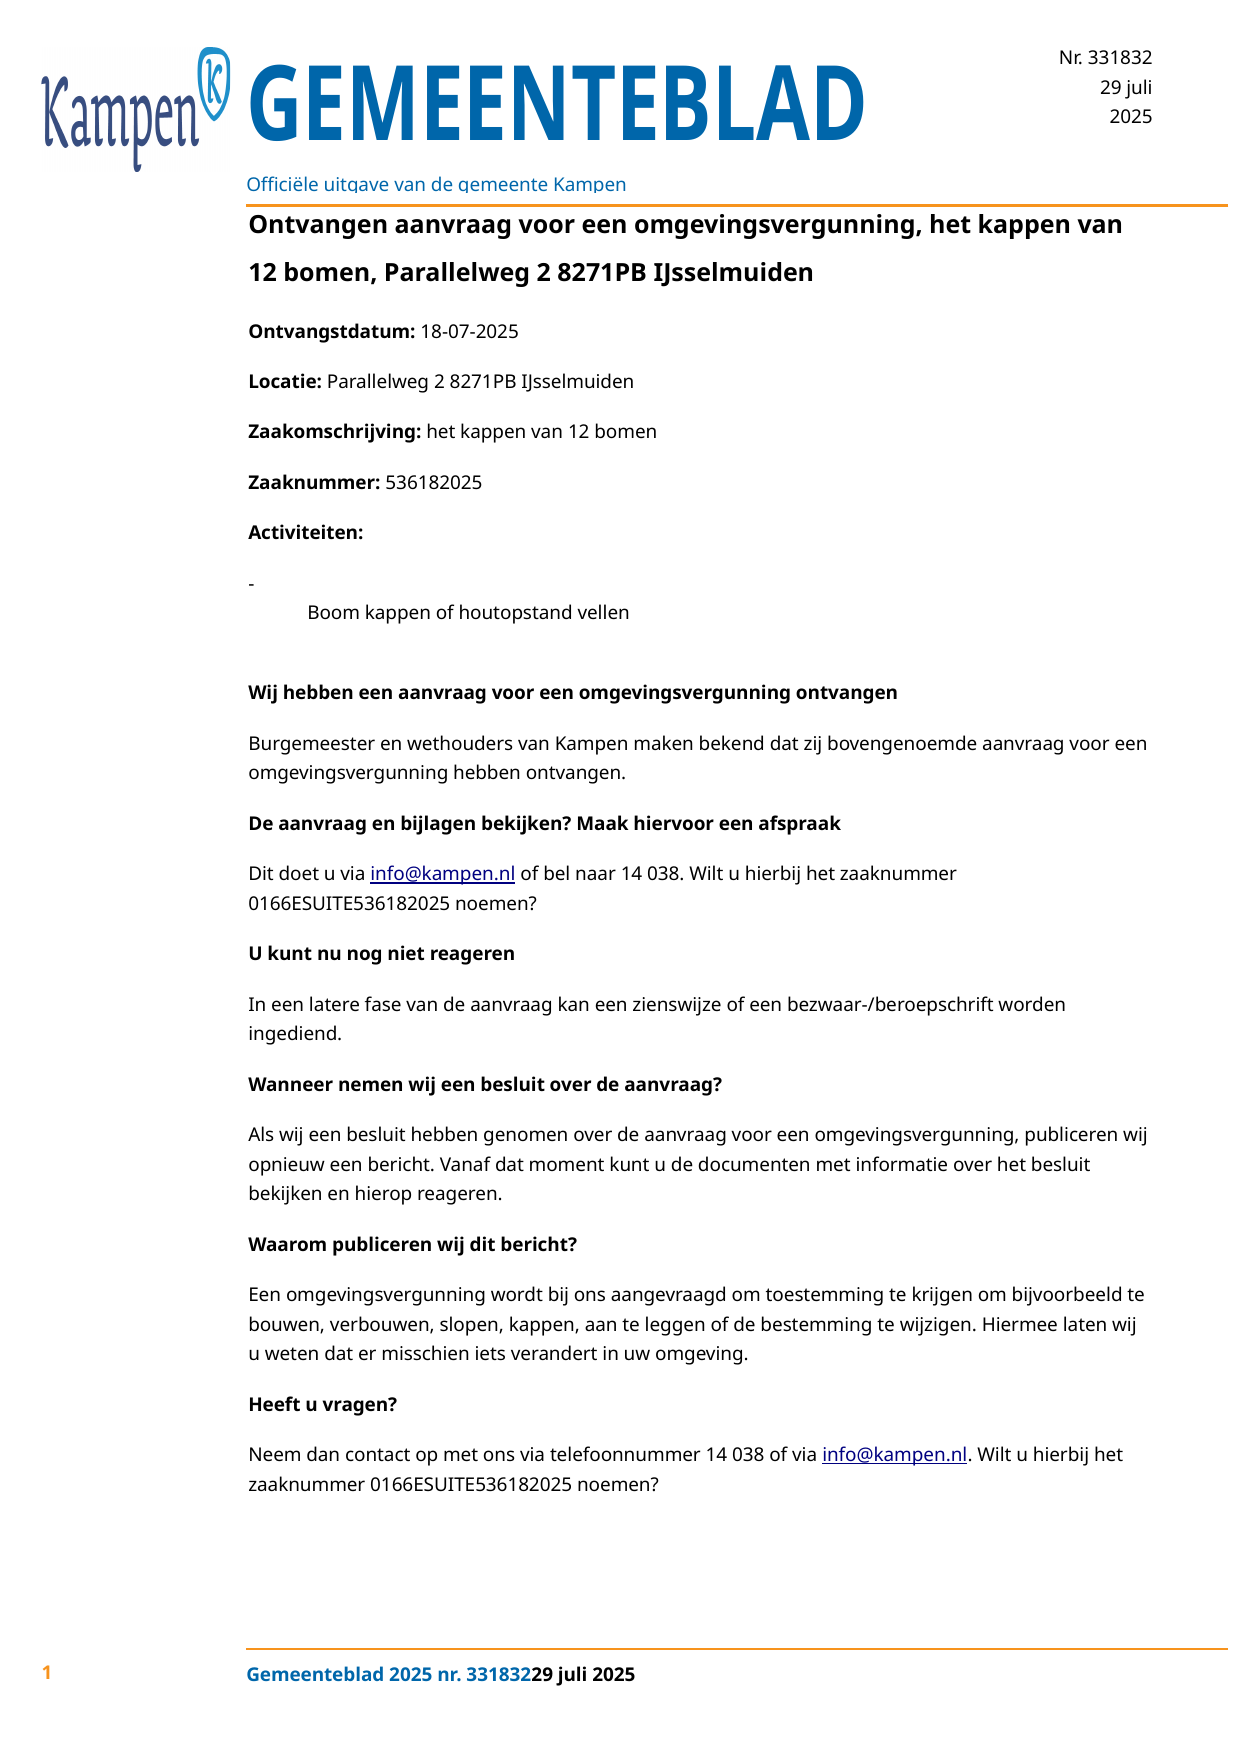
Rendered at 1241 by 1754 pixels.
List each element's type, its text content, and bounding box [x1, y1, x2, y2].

text Activiteiten: [248, 519, 1152, 545]
text Wanneer nemen wij een besluit over de aanvraag? [248, 1071, 1152, 1097]
text Ontvangen aanvraag voor een omgevingsvergunning, het kappen van 12 bomen, Parallelweg 2 8271PB IJsselmuiden [248, 207, 1152, 288]
text Wij hebben een aanvraag voor een omgevingsvergunning ontvangen [248, 679, 1152, 705]
text Zaaknummer: 536182025 [248, 469, 1152, 495]
text Heeft u vragen? [248, 1391, 1152, 1417]
text In een latere fase van de aanvraag kan een zienswijze of een bezwaar-/beroepschrift worden ingediend. [248, 991, 1152, 1046]
list Boom kappen of houtopstand vellen [248, 599, 1152, 625]
text Waarom publiceren wij dit bericht? [248, 1231, 1152, 1257]
text Als wij een besluit hebben genomen over de aanvraag voor een omgevingsvergunning, publiceren wij opnieuw een bericht. Vanaf dat moment kunt u de documenten met informatie over het besluit bekijken en hierop reageren. [248, 1121, 1152, 1206]
text Neem dan contact op met ons via telefoonnummer 14 038 of via info@kampen.nl. Wilt u hierbij het zaaknummer 0166ESUITE536182025 noemen? [248, 1441, 1152, 1497]
text Zaakomschrijving: het kappen van 12 bomen [248, 419, 1152, 444]
text Een omgevingsvergunning wordt bij ons aangevraagd om toestemming te krijgen om bijvoorbeeld te bouwen, verbouwen, slopen, kappen, aan te leggen of de bestemming te wijzigen. Hiermee laten wij u weten dat er misschien iets verandert in uw omgeving. [248, 1281, 1152, 1366]
text Burgemeester en wethouders van Kampen maken bekend dat zij bovengenoemde aanvraag voor een omgevingsvergunning hebben ontvangen. [248, 730, 1152, 785]
text De aanvraag en bijlagen bekijken? Maak hiervoor een afspraak [248, 810, 1152, 836]
text Dit doet u via info@kampen.nl of bel naar 14 038. Wilt u hierbij het zaaknummer 0166ESUITE536182025 noemen? [248, 860, 1152, 916]
text Locatie: Parallelweg 2 8271PB IJsselmuiden [248, 368, 1152, 394]
text Ontvangstdatum: 18-07-2025 [248, 318, 1152, 344]
picture [41, 47, 231, 172]
text U kunt nu nog niet reageren [248, 940, 1152, 966]
